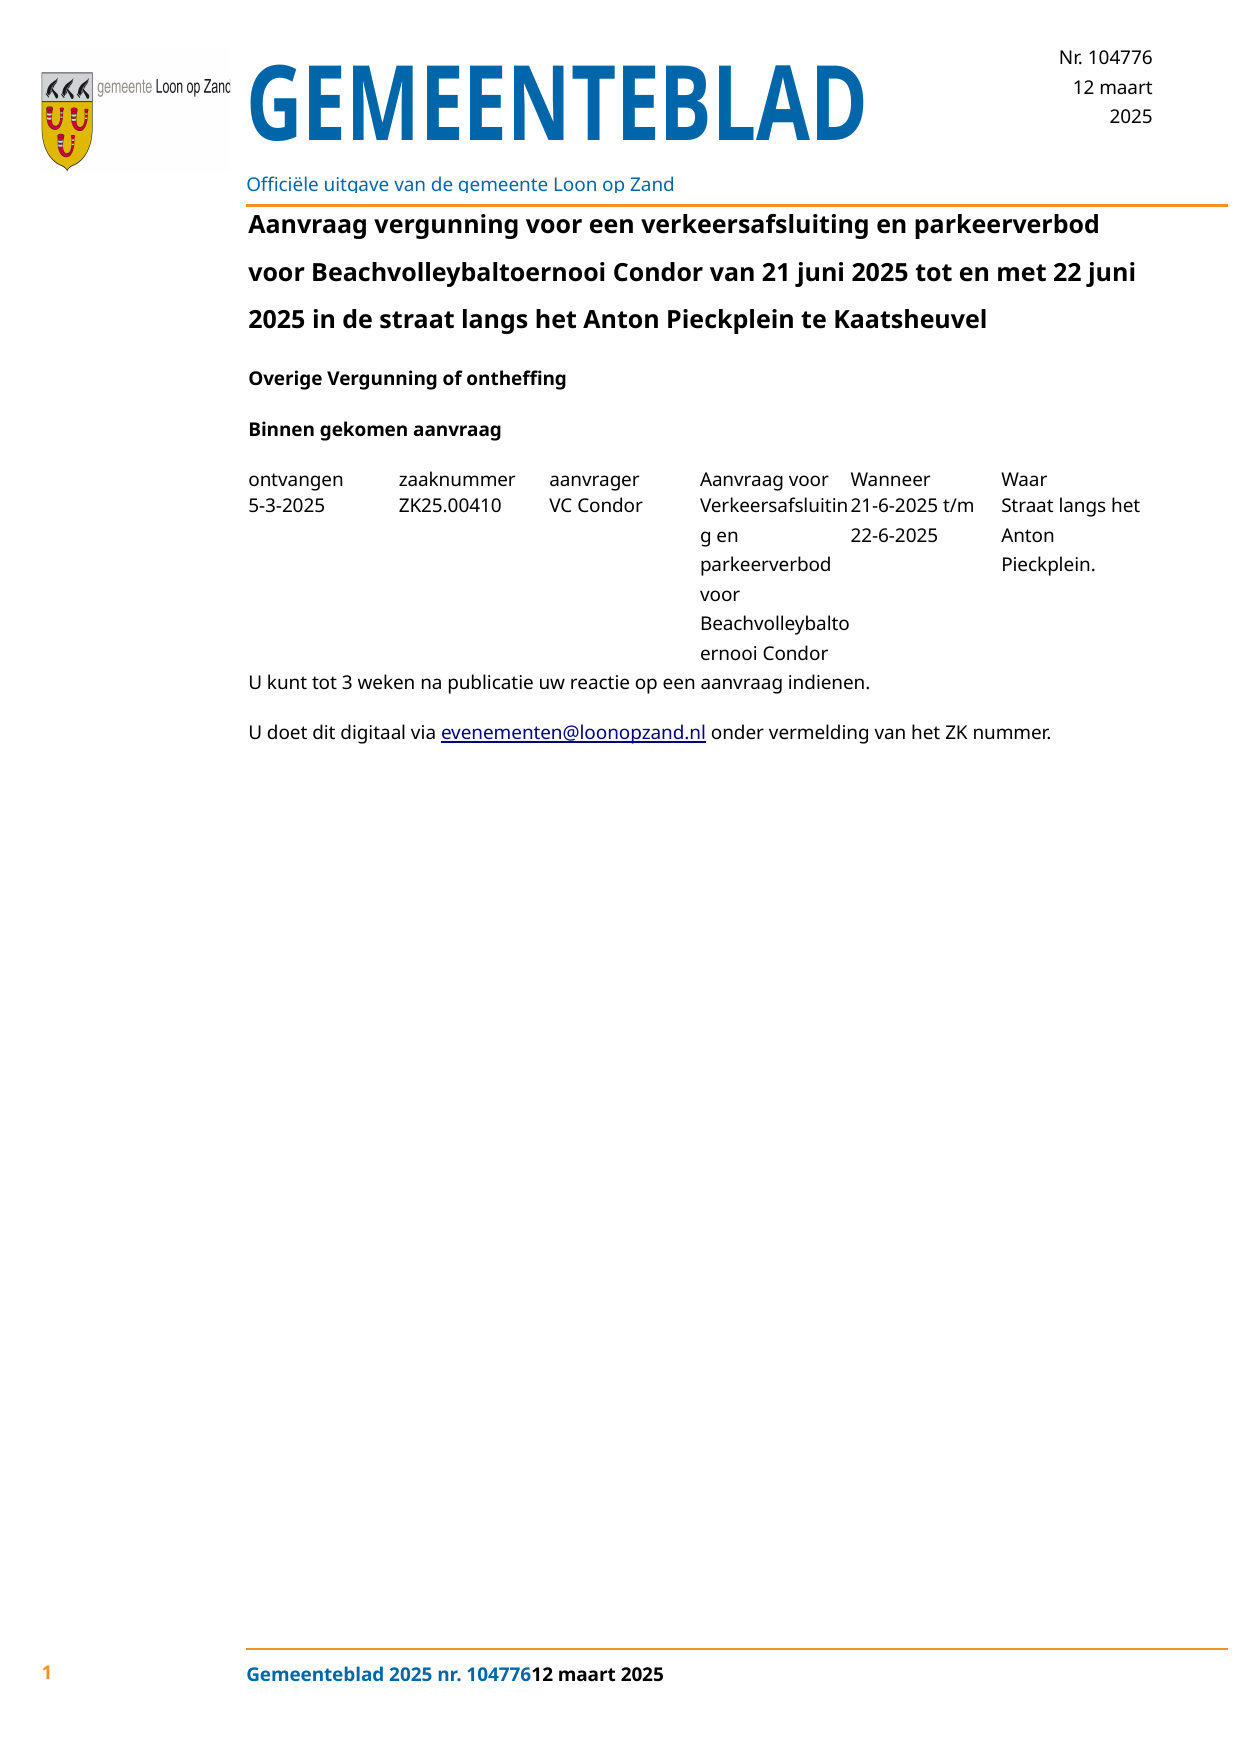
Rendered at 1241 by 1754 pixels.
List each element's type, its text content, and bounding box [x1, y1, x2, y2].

table_cell VC Condor [549, 492, 700, 666]
text Aanvraag vergunning voor een verkeersafsluiting en parkeerverbod voor Beachvolleybaltoernooi Condor van 21 juni 2025 tot en met 22 juni 2025 in de straat langs het Anton Pieckplein te Kaatsheuvel [248, 207, 1152, 336]
table_header ontvangen [248, 466, 398, 492]
table_cell Verkeersafsluiting en parkeerverbod voor Beachvolleybaltoernooi Condor [700, 492, 850, 666]
picture [41, 47, 231, 172]
text U doet dit digitaal via evenementen@loonopzand.nl onder vermelding van het ZK nummer. [248, 719, 1152, 745]
table_cell Straat langs het Anton Pieckplein. [1001, 492, 1152, 666]
text U kunt tot 3 weken na publicatie uw reactie op een aanvraag indienen. [248, 669, 1152, 695]
table_cell 5-3-2025 [248, 492, 398, 666]
table_header Waar [1001, 466, 1152, 492]
table_cell ZK25.00410 [399, 492, 549, 666]
table_cell 21-6-2025 t/m 22-6-2025 [850, 492, 1001, 666]
text Overige Vergunning of ontheffing [248, 366, 1152, 391]
text Binnen gekomen aanvraag [248, 416, 1152, 442]
table_header zaaknummer [399, 466, 549, 492]
table_header aanvrager [549, 466, 700, 492]
table_header Aanvraag voor [700, 466, 850, 492]
table_header Wanneer [850, 466, 1001, 492]
